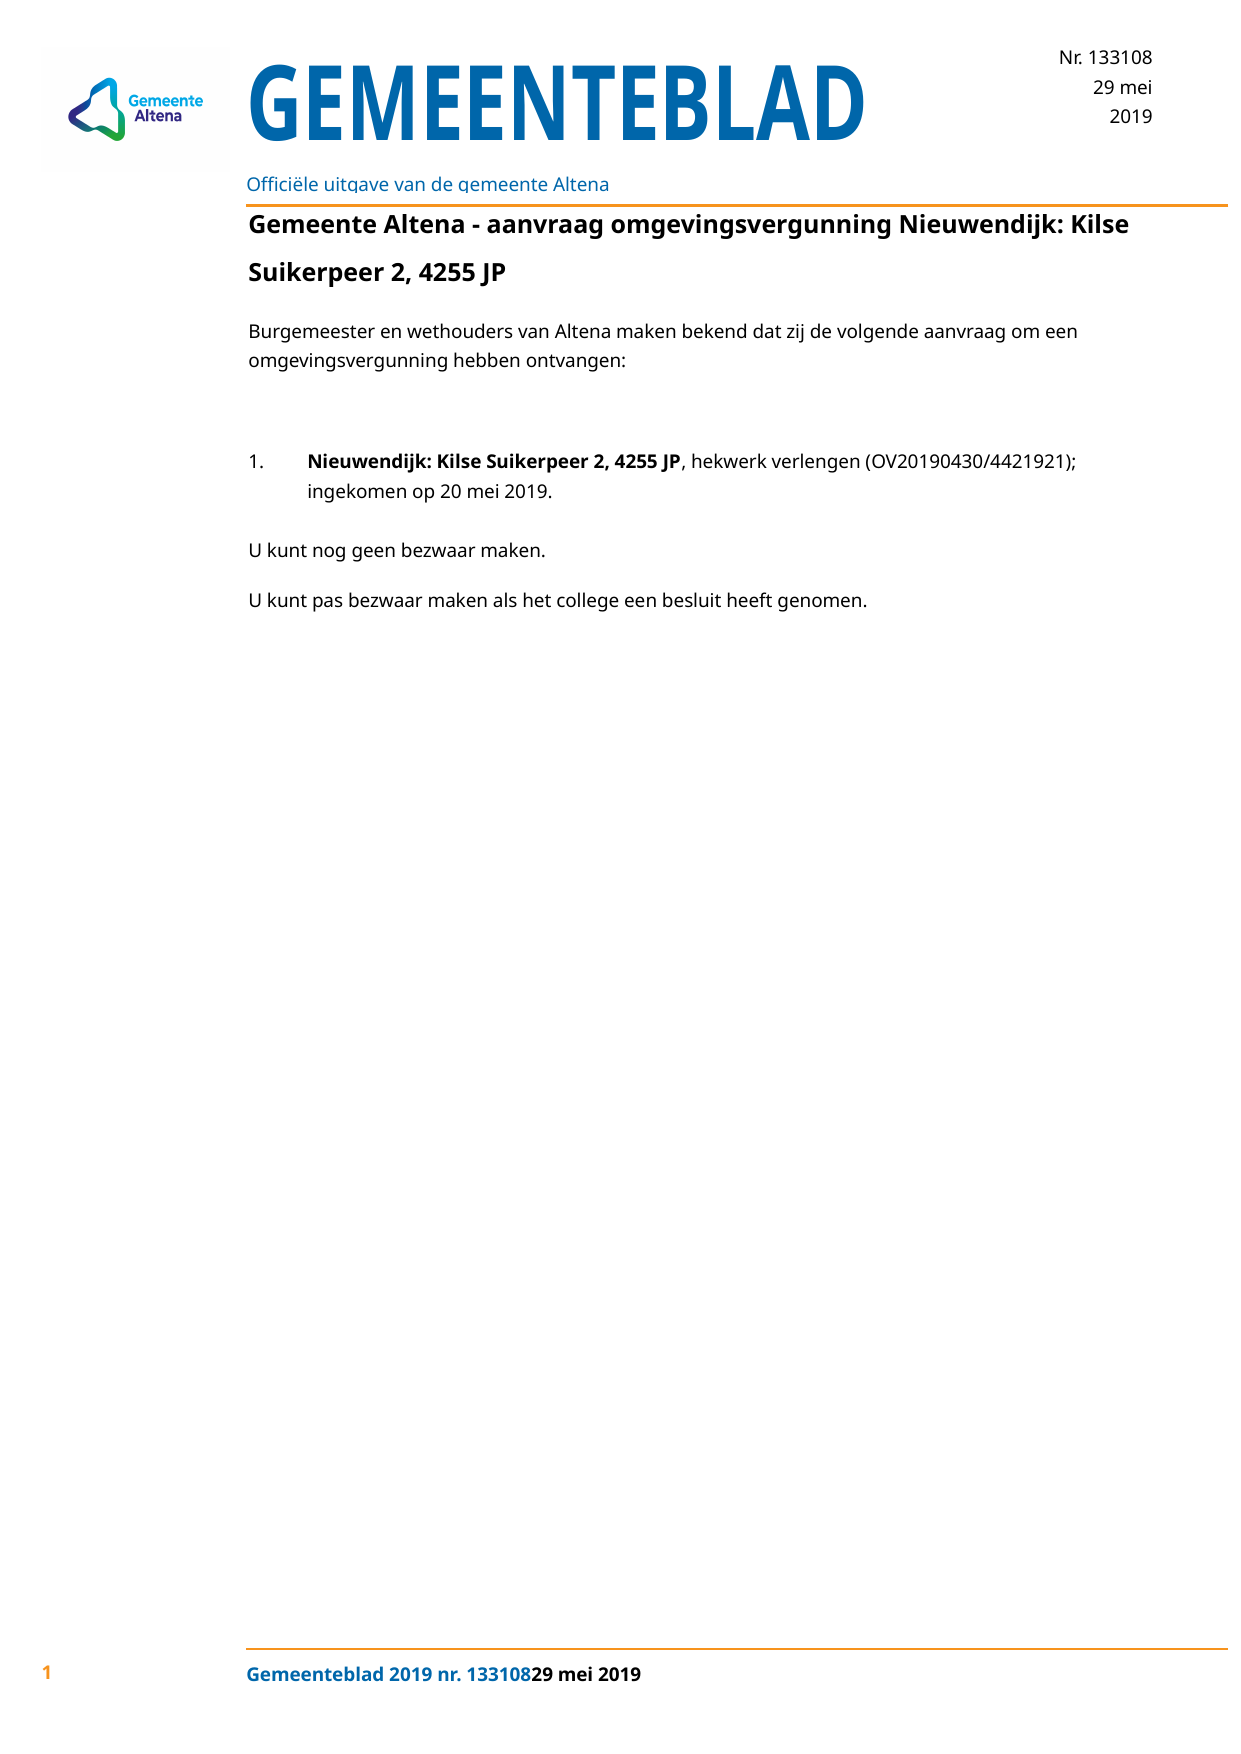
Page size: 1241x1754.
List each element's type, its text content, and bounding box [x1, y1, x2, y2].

list Nieuwendijk: Kilse Suikerpeer 2, 4255 JP, hekwerk verlengen (OV20190430/4421921); ingekomen op 20 mei 2019. [248, 448, 1152, 504]
text U kunt nog geen bezwaar maken. [248, 537, 1152, 563]
picture [41, 47, 231, 172]
text Burgemeester en wethouders van Altena maken bekend dat zij de volgende aanvraag om een omgevingsvergunning hebben ontvangen: [248, 318, 1152, 373]
text U kunt pas bezwaar maken als het college een besluit heeft genomen. [248, 587, 1152, 613]
text Gemeente Altena - aanvraag omgevingsvergunning Nieuwendijk: Kilse Suikerpeer 2, 4255 JP [248, 207, 1152, 288]
